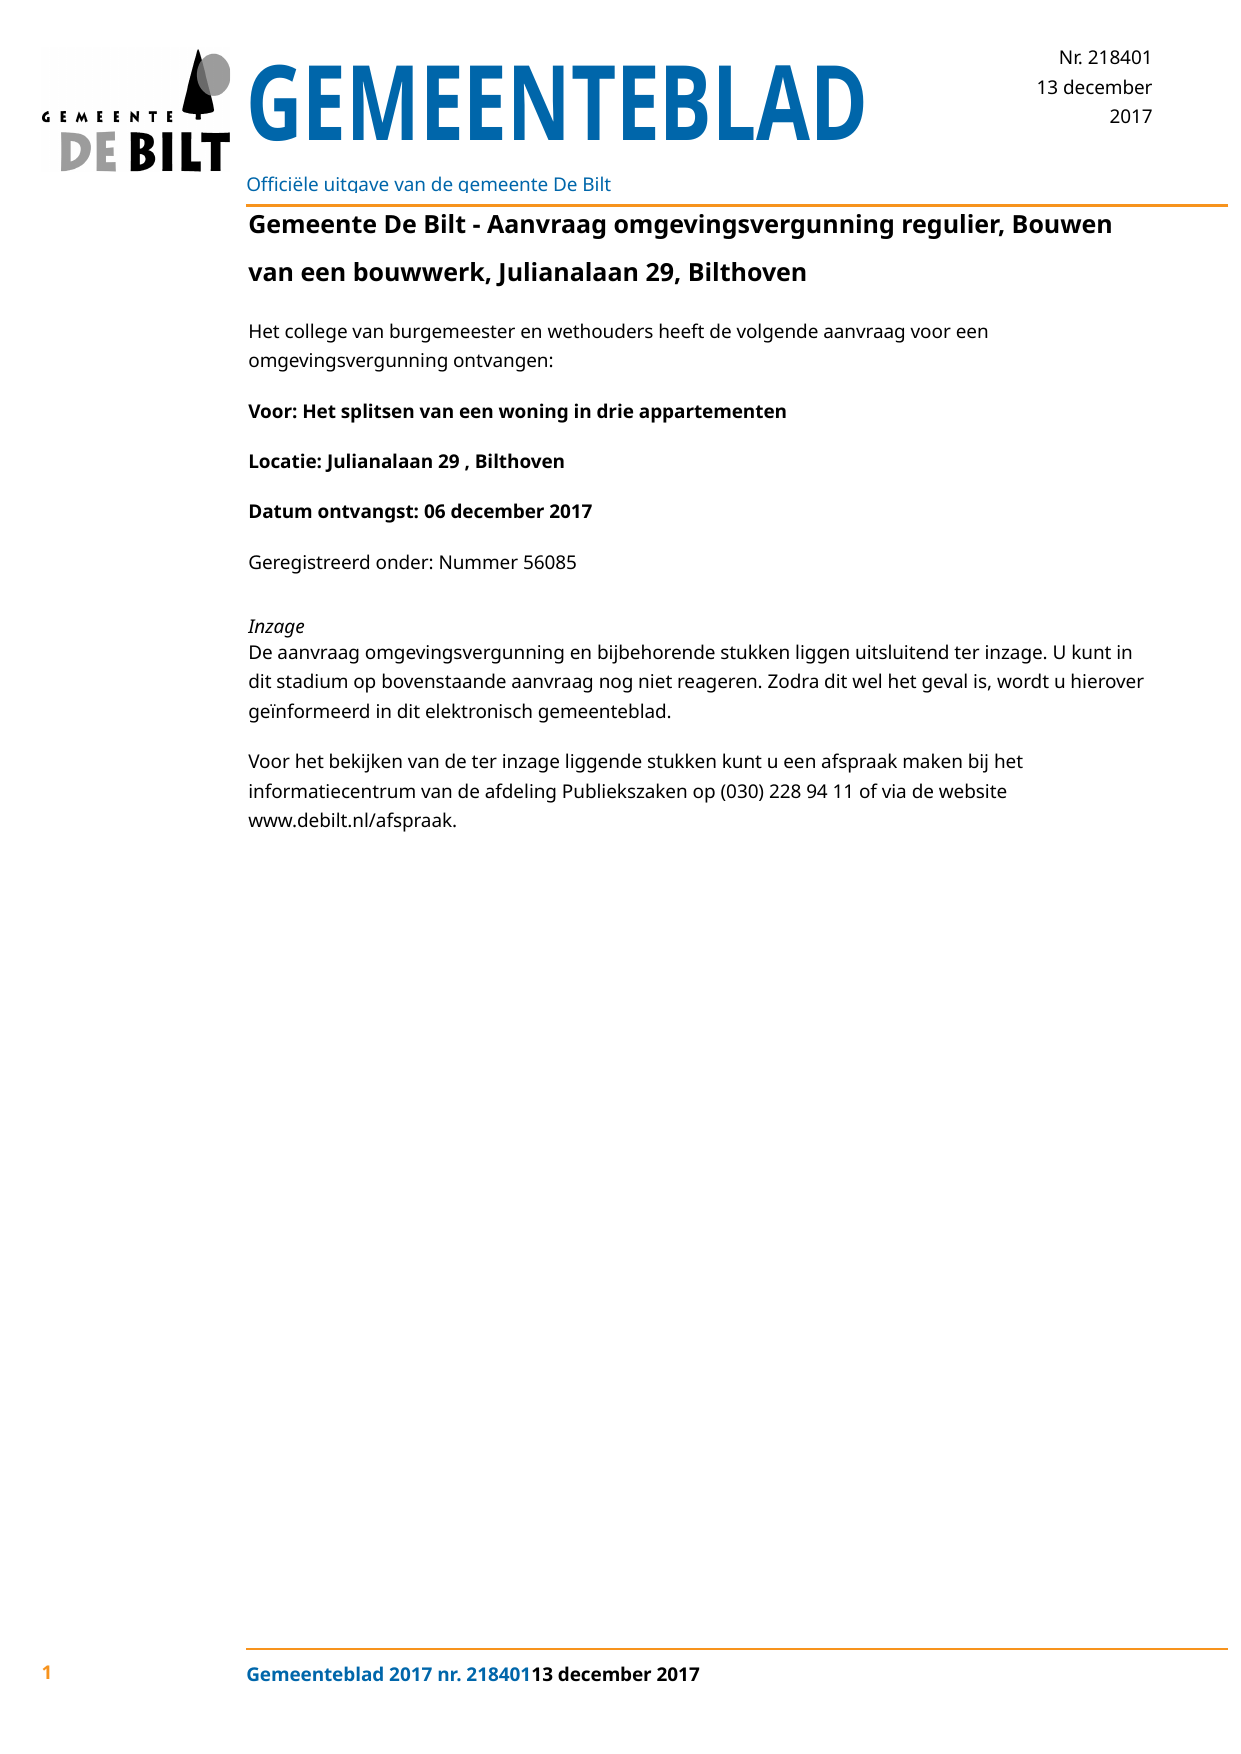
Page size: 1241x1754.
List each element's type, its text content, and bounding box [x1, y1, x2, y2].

text Inzage [248, 613, 1152, 639]
text Geregistreerd onder: Nummer 56085 [248, 549, 1152, 575]
text Locatie: Julianalaan 29 , Bilthoven [248, 448, 1152, 474]
picture [41, 47, 231, 172]
text Voor het bekijken van de ter inzage liggende stukken kunt u een afspraak maken bij het informatiecentrum van de afdeling Publiekszaken op (030) 228 94 11 of via de website www.debilt.nl/afspraak. [248, 748, 1152, 833]
text Voor: Het splitsen van een woning in drie appartementen [248, 398, 1152, 424]
text De aanvraag omgevingsvergunning en bijbehorende stukken liggen uitsluitend ter inzage. U kunt in dit stadium op bovenstaande aanvraag nog niet reageren. Zodra dit wel het geval is, wordt u hierover geïnformeerd in dit elektronisch gemeenteblad. [248, 639, 1152, 724]
text Gemeente De Bilt - Aanvraag omgevingsvergunning regulier, Bouwen van een bouwwerk, Julianalaan 29, Bilthoven [248, 207, 1152, 288]
text Datum ontvangst: 06 december 2017 [248, 499, 1152, 524]
text Het college van burgemeester en wethouders heeft de volgende aanvraag voor een omgevingsvergunning ontvangen: [248, 318, 1152, 373]
